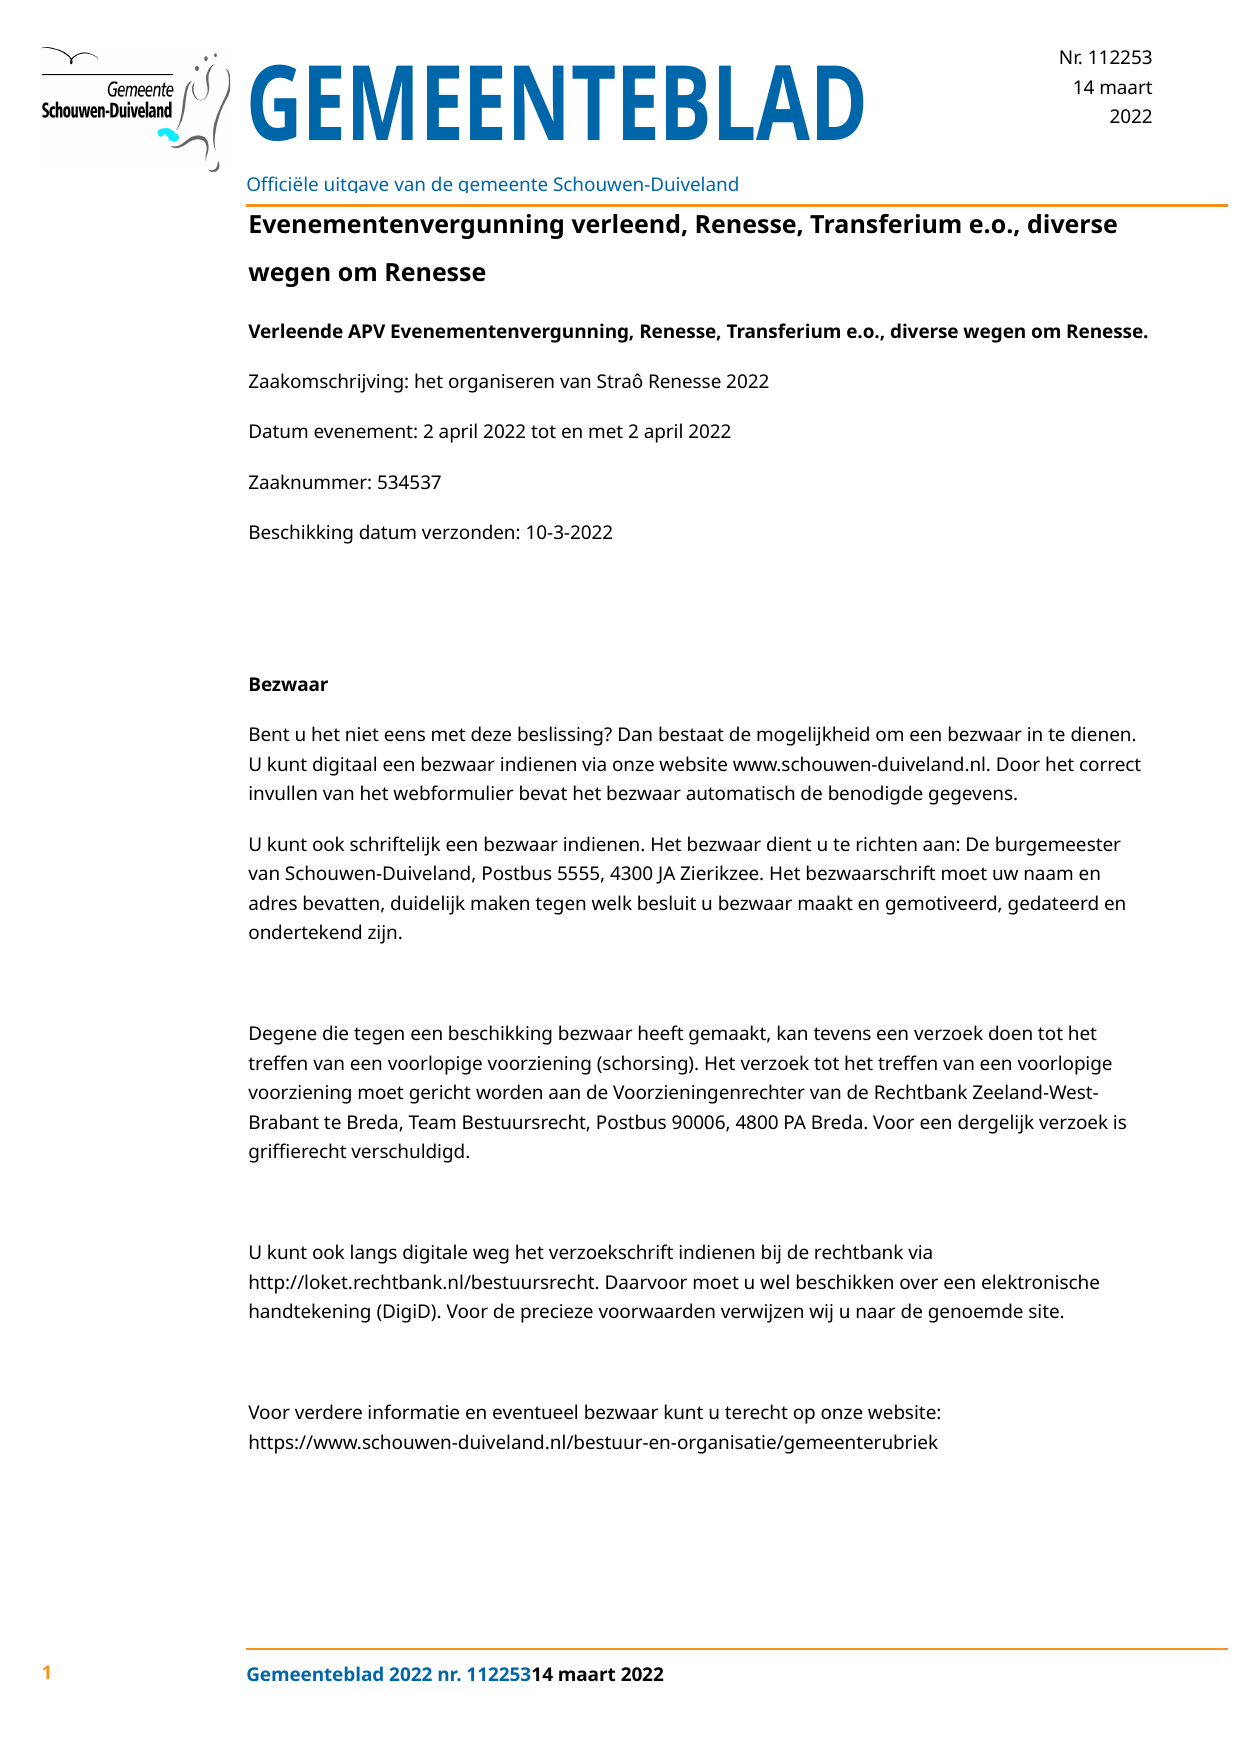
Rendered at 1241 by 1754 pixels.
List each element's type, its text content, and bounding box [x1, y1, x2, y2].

text Evenementenvergunning verleend, Renesse, Transferium e.o., diverse wegen om Renesse [248, 207, 1152, 288]
text U kunt ook langs digitale weg het verzoekschrift indienen bij de rechtbank via http://loket.rechtbank.nl/bestuursrecht. Daarvoor moet u wel beschikken over een elektronische handtekening (DigiD). Voor de precieze voorwaarden verwijzen wij u naar de genoemde site. [248, 1239, 1152, 1324]
text U kunt ook schriftelijk een bezwaar indienen. Het bezwaar dient u te richten aan: De burgemeester van Schouwen-Duiveland, Postbus 5555, 4300 JA Zierikzee. Het bezwaarschrift moet uw naam en adres bevatten, duidelijk maken tegen welk besluit u bezwaar maakt en gemotiveerd, gedateerd en ondertekend zijn. [248, 831, 1152, 945]
text Verleende APV Evenementenvergunning, Renesse, Transferium e.o., diverse wegen om Renesse. [248, 318, 1152, 344]
text Bezwaar [248, 671, 1152, 697]
text Beschikking datum verzonden: 10-3-2022 [248, 519, 1152, 545]
text Datum evenement: 2 april 2022 tot en met 2 april 2022 [248, 419, 1152, 444]
picture [41, 47, 231, 172]
text Zaaknummer: 534537 [248, 469, 1152, 495]
text Voor verdere informatie en eventueel bezwaar kunt u terecht op onze website: https://www.schouwen-duiveland.nl/bestuur-en-organisatie/gemeenterubriek [248, 1399, 1152, 1455]
text Bent u het niet eens met deze beslissing? Dan bestaat de mogelijkheid om een bezwaar in te dienen. U kunt digitaal een bezwaar indienen via onze website www.schouwen-duiveland.nl. Door het correct invullen van het webformulier bevat het bezwaar automatisch de benodigde gegevens. [248, 721, 1152, 806]
text Zaakomschrijving: het organiseren van Straô Renesse 2022 [248, 368, 1152, 394]
text Degene die tegen een beschikking bezwaar heeft gemaakt, kan tevens een verzoek doen tot het treffen van een voorlopige voorziening (schorsing). Het verzoek tot het treffen van een voorlopige voorziening moet gericht worden aan de Voorzieningenrechter van de Rechtbank Zeeland-West-Brabant te Breda, Team Bestuursrecht, Postbus 90006, 4800 PA Breda. Voor een dergelijk verzoek is griffierecht verschuldigd. [248, 1020, 1152, 1164]
